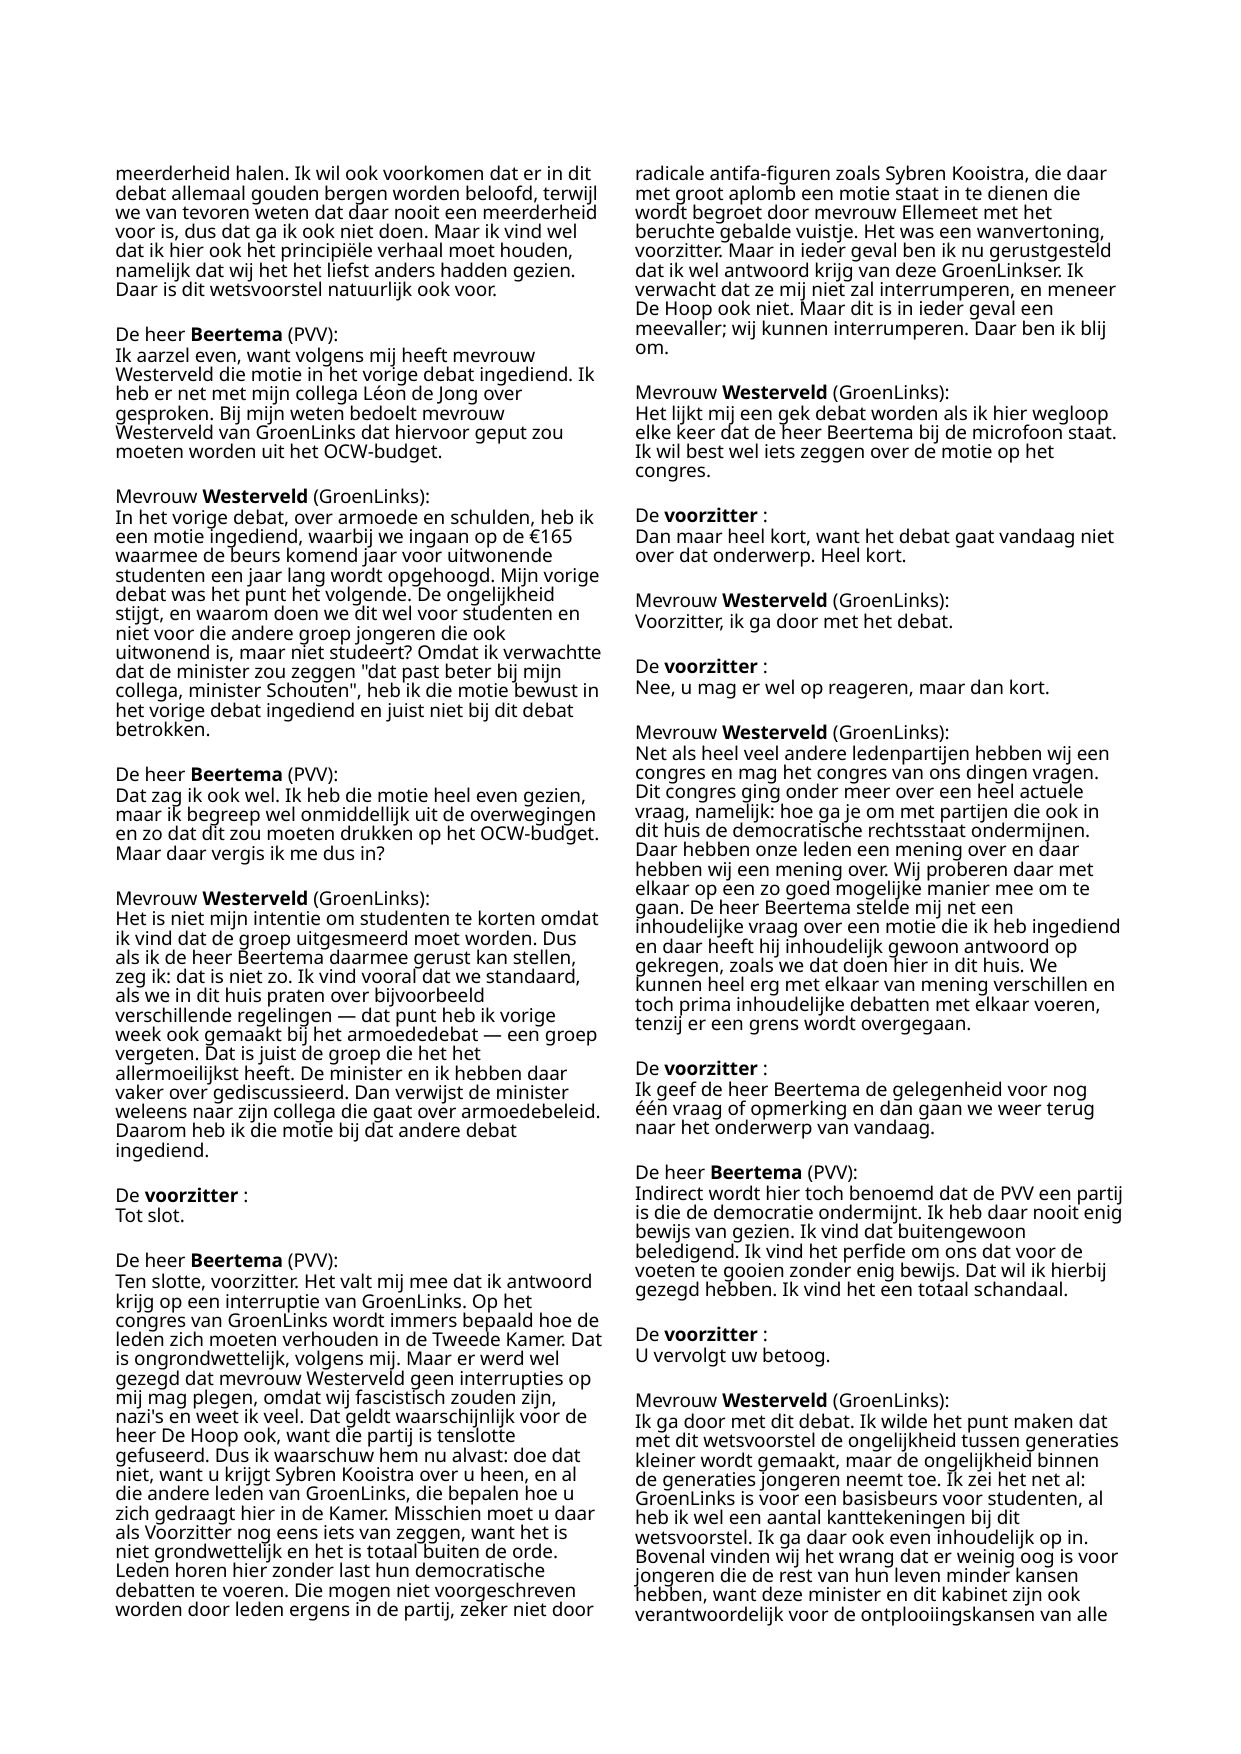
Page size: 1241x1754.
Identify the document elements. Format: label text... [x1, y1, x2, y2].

text Het is niet mijn intentie om studenten te korten omdat ik vind dat de groep uitgesmeerd moet worden. Dus als ik de heer Beertema daarmee gerust kan stellen, zeg ik: dat is niet zo. Ik vind vooral dat we standaard, als we in dit huis praten over bijvoorbeeld verschillende regelingen — dat punt heb ik vorige week ook gemaakt bij het armoededebat — een groep vergeten. Dat is juist de groep die het het allermoeilijkst heeft. De minister en ik hebben daar vaker over gediscussieerd. Dan verwijst de minister weleens naar zijn collega die gaat over armoedebeleid. Daarom heb ik die motie bij dat andere debat ingediend. [115, 910, 605, 1161]
text Indirect wordt hier toch benoemd dat de PVV een partij is die de democratie ondermijnt. Ik heb daar nooit enig bewijs van gezien. Ik vind dat buitengewoon beledigend. Ik vind het perfide om ons dat voor de voeten te gooien zonder enig bewijs. Dat wil ik hierbij gezegd hebben. Ik vind het een totaal schandaal. [635, 1185, 1125, 1301]
text In het vorige debat, over armoede en schulden, heb ik een motie ingediend, waarbij we ingaan op de €165 waarmee de beurs komend jaar voor uitwonende studenten een jaar lang wordt opgehoogd. Mijn vorige debat was het punt het volgende. De ongelijkheid stijgt, en waarom doen we dit wel voor studenten en niet voor die andere groep jongeren die ook uitwonend is, maar niet studeert? Omdat ik verwachtte dat de minister zou zeggen "dat past beter bij mijn collega, minister Schouten", heb ik die motie bewust in het vorige debat ingediend en juist niet bij dit debat betrokken. [115, 509, 605, 740]
text Mevrouw Westerveld (GroenLinks): [115, 483, 605, 509]
text De heer Beertema (PVV): [115, 1248, 605, 1273]
text Mevrouw Westerveld (GroenLinks): [635, 379, 1125, 404]
text De voorzitter : [635, 1055, 1125, 1081]
text meerderheid halen. Ik wil ook voorkomen dat er in dit debat allemaal gouden bergen worden beloofd, terwijl we van tevoren weten dat daar nooit een meerderheid voor is, dus dat ga ik ook niet doen. Maar ik vind wel dat ik hier ook het principiële verhaal moet houden, namelijk dat wij het het liefst anders hadden gezien. Daar is dit wetsvoorstel natuurlijk ook voor. [115, 165, 605, 300]
text Mevrouw Westerveld (GroenLinks): [115, 885, 605, 910]
text Ik ga door met dit debat. Ik wilde het punt maken dat met dit wetsvoorstel de ongelijkheid tussen generaties kleiner wordt gemaakt, maar de ongelijkheid binnen de generaties jongeren neemt toe. Ik zei het net al: GroenLinks is voor een basisbeurs voor studenten, al heb ik wel een aantal kanttekeningen bij dit wetsvoorstel. Ik ga daar ook even inhoudelijk op in. Bovenal vinden wij het wrang dat er weinig oog is voor jongeren die de rest van hun leven minder kansen hebben, want deze minister en dit kabinet zijn ook verantwoordelijk voor de ontplooiingskansen van alle [635, 1413, 1125, 1625]
text Ik geef de heer Beertema de gelegenheid voor nog één vraag of opmerking en dan gaan we weer terug naar het onderwerp van vandaag. [635, 1081, 1125, 1138]
text De heer Beertema (PVV): [635, 1159, 1125, 1185]
text Ten slotte, voorzitter. Het valt mij mee dat ik antwoord krijg op een interruptie van GroenLinks. Op het congres van GroenLinks wordt immers bepaald hoe de leden zich moeten verhouden in de Tweede Kamer. Dat is ongrondwettelijk, volgens mij. Maar er werd wel gezegd dat mevrouw Westerveld geen interrupties op mij mag plegen, omdat wij fascistisch zouden zijn, nazi's en weet ik veel. Dat geldt waarschijnlijk voor de heer De Hoop ook, want die partij is tenslotte gefuseerd. Dus ik waarschuw hem nu alvast: doe dat niet, want u krijgt Sybren Kooistra over u heen, en al die andere leden van GroenLinks, die bepalen hoe u zich gedraagt hier in de Kamer. Misschien moet u daar als Voorzitter nog eens iets van zeggen, want het is niet grondwettelijk en het is totaal buiten de orde. Leden horen hier zonder last hun democratische debatten te voeren. Die mogen niet voorgeschreven worden door leden ergens in de partij, zeker niet door [115, 1273, 605, 1620]
text radicale antifa-figuren zoals Sybren Kooistra, die daar met groot aplomb een motie staat in te dienen die wordt begroet door mevrouw Ellemeet met het beruchte gebalde vuistje. Het was een wanvertoning, voorzitter. Maar in ieder geval ben ik nu gerustgesteld dat ik wel antwoord krijg van deze GroenLinkser. Ik verwacht dat ze mij niet zal interrumperen, en meneer De Hoop ook niet. Maar dit is in ieder geval een meevaller; wij kunnen interrumperen. Daar ben ik blij om. [635, 165, 1125, 358]
text Mevrouw Westerveld (GroenLinks): [635, 588, 1125, 613]
text Nee, u mag er wel op reageren, maar dan kort. [635, 679, 1125, 698]
text Mevrouw Westerveld (GroenLinks): [635, 1387, 1125, 1413]
text Dan maar heel kort, want het debat gaat vandaag niet over dat onderwerp. Heel kort. [635, 528, 1125, 567]
text De voorzitter : [635, 1321, 1125, 1347]
text Mevrouw Westerveld (GroenLinks): [635, 719, 1125, 745]
text Het lijkt mij een gek debat worden als ik hier wegloop elke keer dat de heer Beertema bij de microfoon staat. Ik wil best wel iets zeggen over de motie op het congres. [635, 404, 1125, 482]
text De heer Beertema (PVV): [115, 761, 605, 787]
text Voorzitter, ik ga door met het debat. [635, 613, 1125, 633]
text De voorzitter : [115, 1182, 605, 1207]
text Ik aarzel even, want volgens mij heeft mevrouw Westerveld die motie in het vorige debat ingediend. Ik heb er net met mijn collega Léon de Jong over gesproken. Bij mijn weten bedoelt mevrouw Westerveld van GroenLinks dat hiervoor geput zou moeten worden uit het OCW-budget. [115, 347, 605, 462]
text Dat zag ik ook wel. Ik heb die motie heel even gezien, maar ik begreep wel onmiddellijk uit de overwegingen en zo dat dit zou moeten drukken op het OCW-budget. Maar daar vergis ik me dus in? [115, 787, 605, 864]
text Net als heel veel andere ledenpartijen hebben wij een congres en mag het congres van ons dingen vragen. Dit congres ging onder meer over een heel actuele vraag, namelijk: hoe ga je om met partijen die ook in dit huis de democratische rechtsstaat ondermijnen. Daar hebben onze leden een mening over en daar hebben wij een mening over. Wij proberen daar met elkaar op een zo goed mogelijke manier mee om te gaan. De heer Beertema stelde mij net een inhoudelijke vraag over een motie die ik heb ingediend en daar heeft hij inhoudelijk gewoon antwoord op gekregen, zoals we dat doen hier in dit huis. We kunnen heel erg met elkaar van mening verschillen en toch prima inhoudelijke debatten met elkaar voeren, tenzij er een grens wordt overgegaan. [635, 745, 1125, 1034]
text Tot slot. [115, 1207, 605, 1227]
text De voorzitter : [635, 653, 1125, 679]
text De voorzitter : [635, 502, 1125, 528]
text U vervolgt uw betoog. [635, 1347, 1125, 1366]
text De heer Beertema (PVV): [115, 321, 605, 347]
